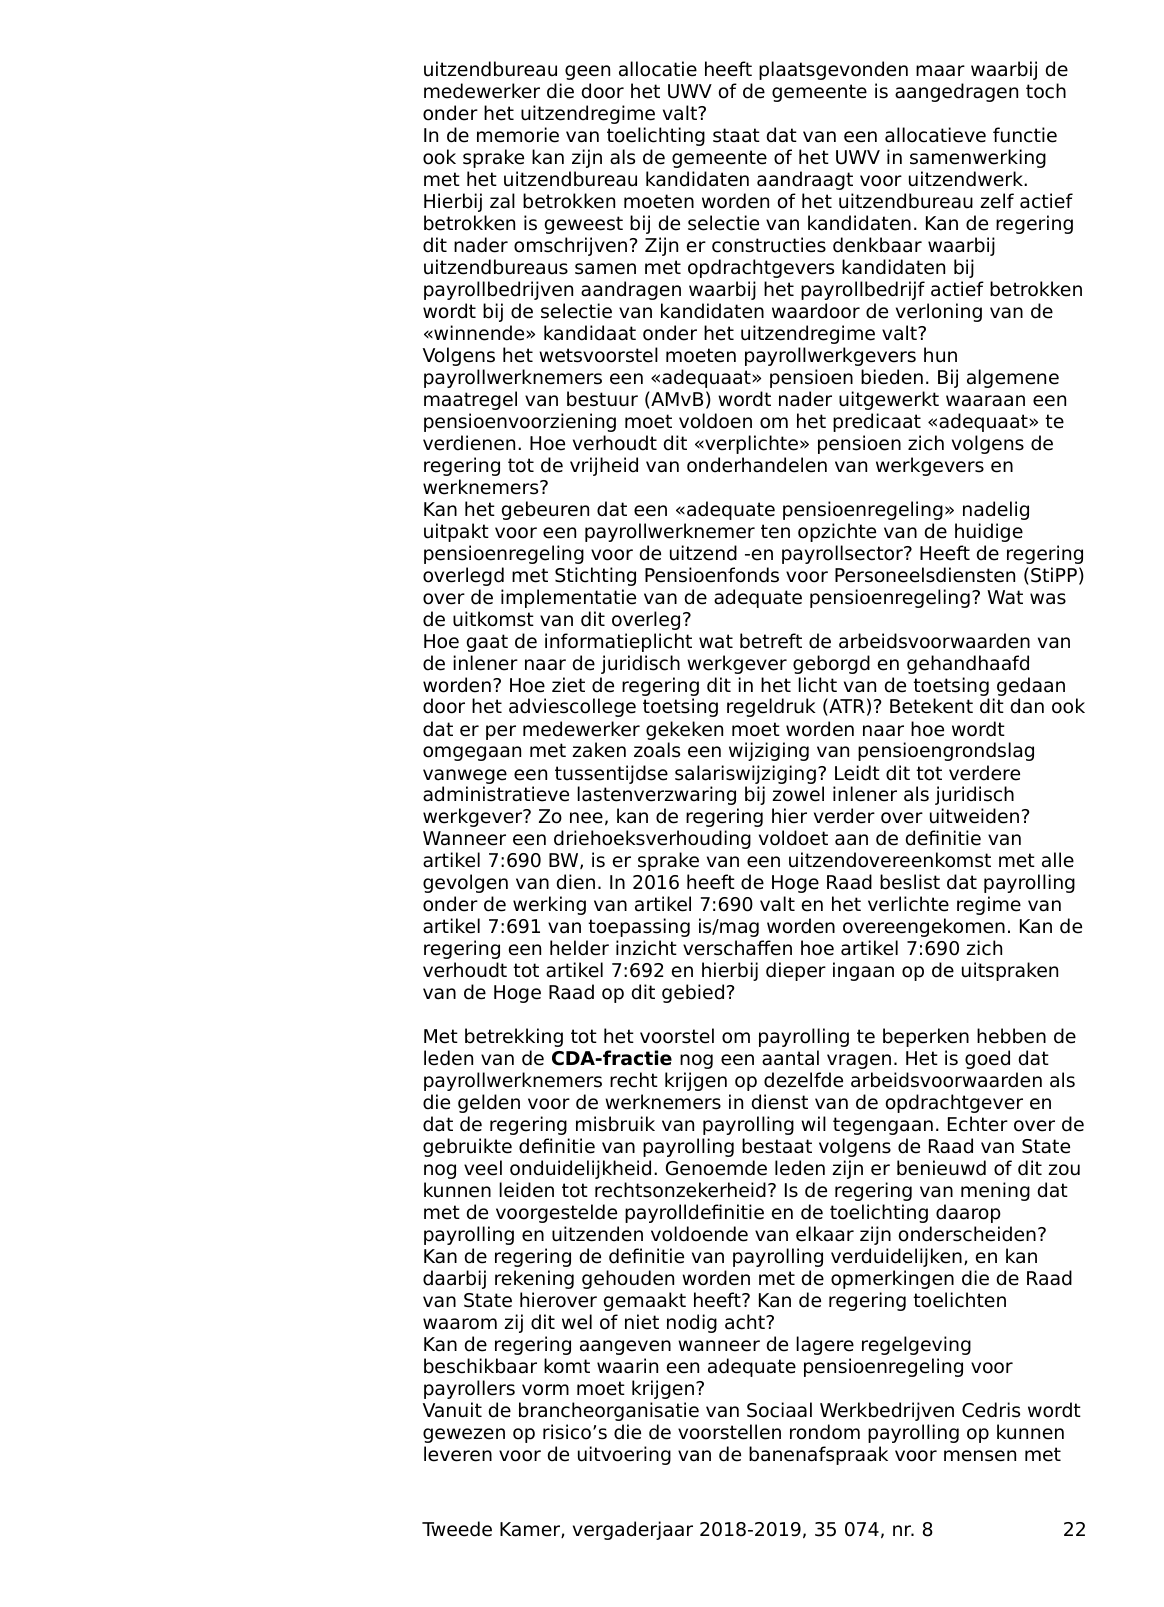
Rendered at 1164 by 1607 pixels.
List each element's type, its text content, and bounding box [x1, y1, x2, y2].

text Kan de regering aangeven wanneer de lagere regelgeving beschikbaar komt waarin een adequate pensioenregeling voor payrollers vorm moet krijgen? [422, 1334, 1087, 1400]
text Wanneer een driehoeksverhouding voldoet aan de definitie van artikel 7:690 BW, is er sprake van een uitzendovereenkomst met alle gevolgen van dien. In 2016 heeft de Hoge Raad beslist dat payrolling onder de werking van artikel 7:690 valt en het verlichte regime van artikel 7:691 van toepassing is/mag worden overeengekomen. Kan de regering een helder inzicht verschaffen hoe artikel 7:690 zich verhoudt tot artikel 7:692 en hierbij dieper ingaan op de uitspraken van de Hoge Raad op dit gebied? [422, 828, 1087, 1004]
text uitzendbureau geen allocatie heeft plaatsgevonden maar waarbij de medewerker die door het UWV of de gemeente is aangedragen toch onder het uitzendregime valt? [422, 59, 1087, 125]
text Volgens het wetsvoorstel moeten payrollwerkgevers hun payrollwerknemers een «adequaat» pensioen bieden. Bij algemene maatregel van bestuur (AMvB) wordt nader uitgewerkt waaraan een pensioenvoorziening moet voldoen om het predicaat «adequaat» te verdienen. Hoe verhoudt dit «verplichte» pensioen zich volgens de regering tot de vrijheid van onderhandelen van werkgevers en werknemers? [422, 345, 1087, 499]
text Vanuit de brancheorganisatie van Sociaal Werkbedrijven Cedris wordt gewezen op risico’s die de voorstellen rondom payrolling op kunnen leveren voor de uitvoering van de banenafspraak voor mensen met [422, 1400, 1087, 1466]
text In de memorie van toelichting staat dat van een allocatieve functie ook sprake kan zijn als de gemeente of het UWV in samenwerking met het uitzendbureau kandidaten aandraagt voor uitzendwerk. Hierbij zal betrokken moeten worden of het uitzendbureau zelf actief betrokken is geweest bij de selectie van kandidaten. Kan de regering dit nader omschrijven? Zijn er constructies denkbaar waarbij uitzendbureaus samen met opdrachtgevers kandidaten bij payrollbedrijven aandragen waarbij het payrollbedrijf actief betrokken wordt bij de selectie van kandidaten waardoor de verloning van de «winnende» kandidaat onder het uitzendregime valt? [422, 125, 1087, 345]
text Met betrekking tot het voorstel om payrolling te beperken hebben de leden van de CDA-fractie nog een aantal vragen. Het is goed dat payrollwerknemers recht krijgen op dezelfde arbeidsvoorwaarden als die gelden voor de werknemers in dienst van de opdrachtgever en dat de regering misbruik van payrolling wil tegengaan. Echter over de gebruikte definitie van payrolling bestaat volgens de Raad van State nog veel onduidelijkheid. Genoemde leden zijn er benieuwd of dit zou kunnen leiden tot rechtsonzekerheid? Is de regering van mening dat met de voorgestelde payrolldefinitie en de toelichting daarop payrolling en uitzenden voldoende van elkaar zijn onderscheiden? Kan de regering de definitie van payrolling verduidelijken, en kan daarbij rekening gehouden worden met de opmerkingen die de Raad van State hierover gemaakt heeft? Kan de regering toelichten waarom zij dit wel of niet nodig acht? [422, 1026, 1087, 1334]
text Hoe gaat de informatieplicht wat betreft de arbeidsvoorwaarden van de inlener naar de juridisch werkgever geborgd en gehandhaafd worden? Hoe ziet de regering dit in het licht van de toetsing gedaan door het adviescollege toetsing regeldruk (ATR)? Betekent dit dan ook dat er per medewerker gekeken moet worden naar hoe wordt omgegaan met zaken zoals een wijziging van pensioengrondslag vanwege een tussentijdse salariswijziging? Leidt dit tot verdere administratieve lastenverzwaring bij zowel inlener als juridisch werkgever? Zo nee, kan de regering hier verder over uitweiden? [422, 631, 1087, 828]
text Kan het gebeuren dat een «adequate pensioenregeling» nadelig uitpakt voor een payrollwerknemer ten opzichte van de huidige pensioenregeling voor de uitzend -en payrollsector? Heeft de regering overlegd met Stichting Pensioenfonds voor Personeelsdiensten (StiPP) over de implementatie van de adequate pensioenregeling? Wat was de uitkomst van dit overleg? [422, 499, 1087, 631]
